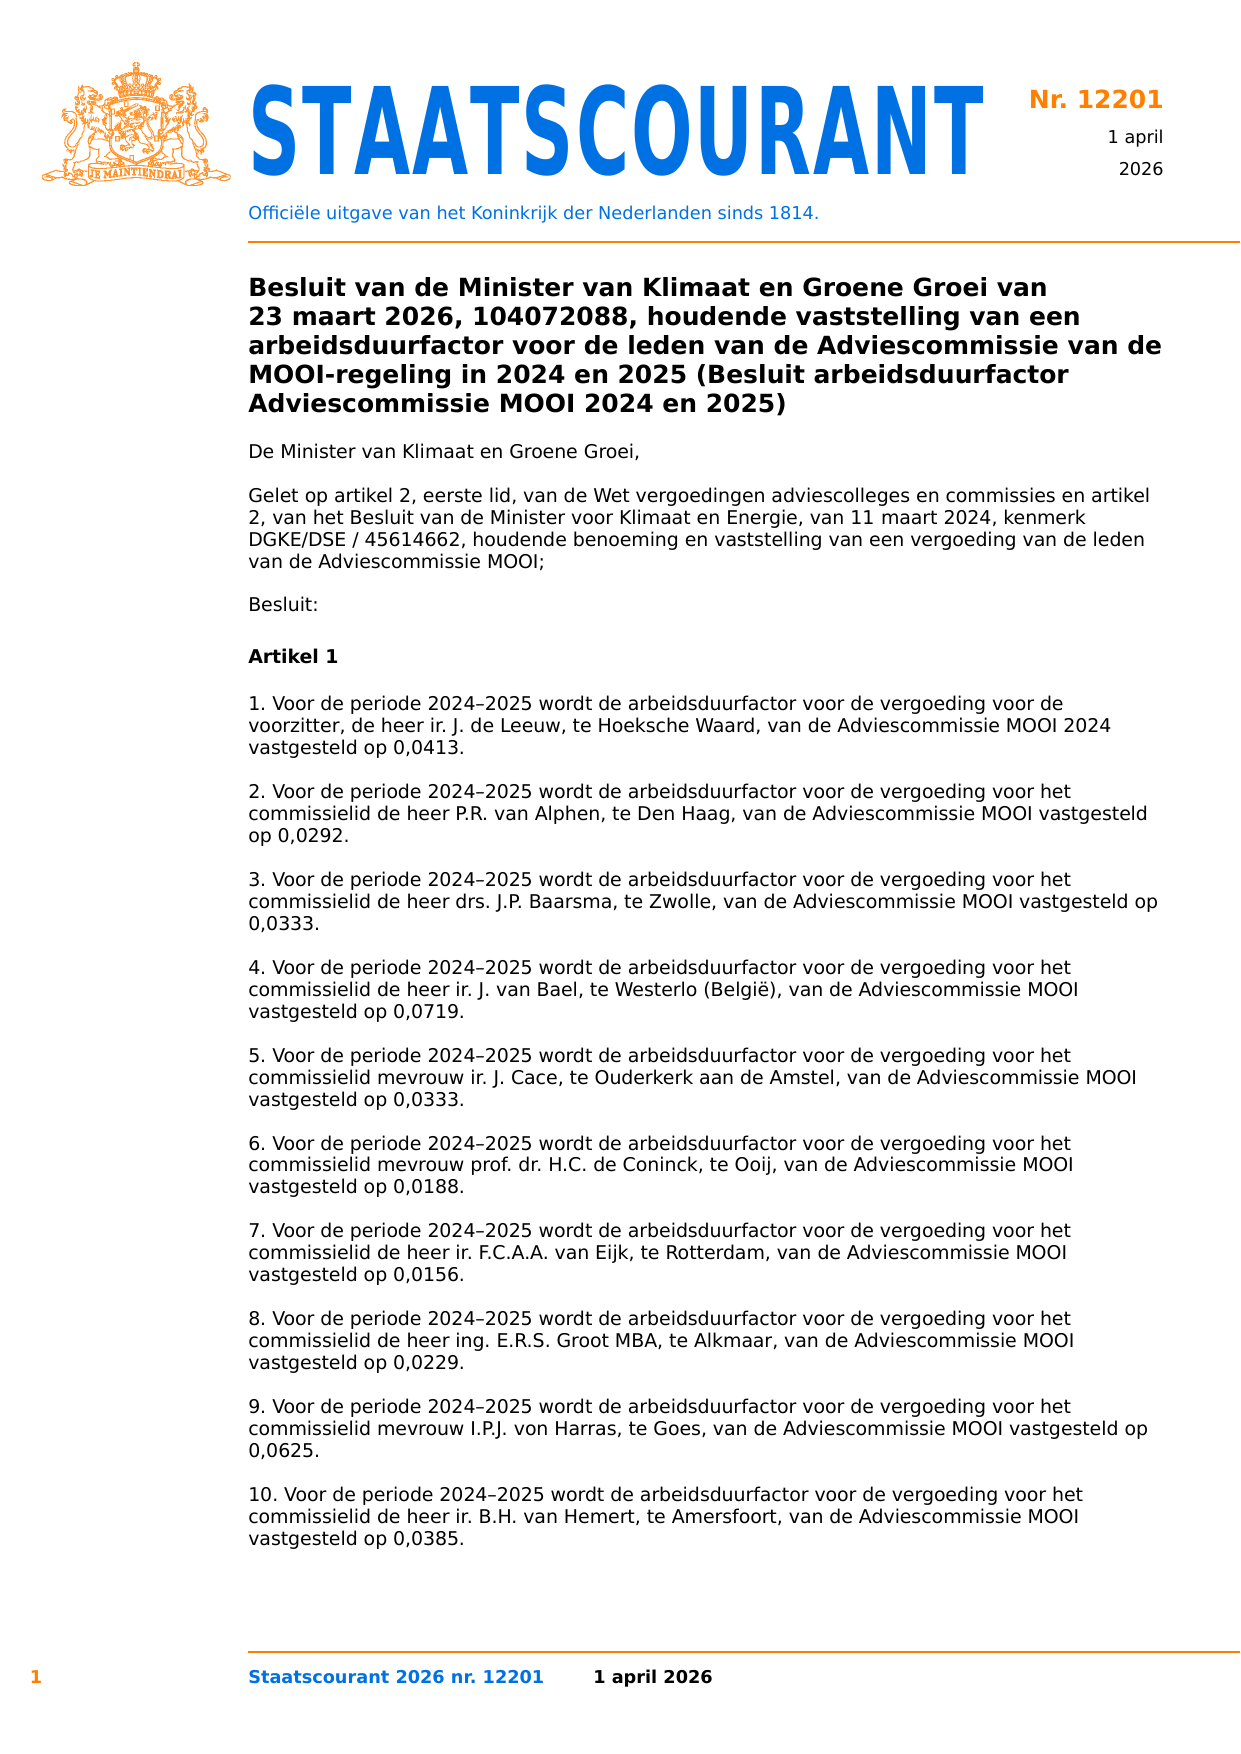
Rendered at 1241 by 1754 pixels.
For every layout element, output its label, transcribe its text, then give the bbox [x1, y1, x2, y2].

text Gelet op artikel 2, eerste lid, van de Wet vergoedingen adviescolleges en commissies en artikel 2, van het Besluit van de Minister voor Klimaat en Energie, van 11 maart 2024, kenmerk DGKE/DSE / 45614662, houdende benoeming en vaststelling van een vergoeding van de leden van de Adviescommissie MOOI; [248, 484, 1163, 572]
text 8. Voor de periode 2024–2025 wordt de arbeidsduurfactor voor de vergoeding voor het commissielid de heer ing. E.R.S. Groot MBA, te Alkmaar, van de Adviescommissie MOOI vastgesteld op 0,0229. [248, 1308, 1163, 1374]
table_cell Officiële uitgave van het Koninkrijk der Nederlanden sinds 1814. [248, 203, 1240, 241]
subtitle Artikel 1 [248, 646, 1163, 668]
picture [41, 62, 231, 186]
text Besluit: [248, 594, 1163, 616]
table_cell 1 april [998, 121, 1240, 153]
table_header STAATSCOURANT [248, 62, 998, 203]
text 10. Voor de periode 2024–2025 wordt de arbeidsduurfactor voor de vergoeding voor het commissielid de heer ir. B.H. van Hemert, te Amersfoort, van de Adviescommissie MOOI vastgesteld op 0,0385. [248, 1484, 1163, 1549]
text 4. Voor de periode 2024–2025 wordt de arbeidsduurfactor voor de vergoeding voor het commissielid de heer ir. J. van Bael, te Westerlo (België), van de Adviescommissie MOOI vastgesteld op 0,0719. [248, 957, 1163, 1023]
table_header [25, 62, 248, 241]
subtitle Besluit van de Minister van Klimaat en Groene Groei van 23 maart 2026, 104072088, houdende vaststelling van een arbeidsduurfactor voor de leden van de Adviescommissie van de MOOI-regeling in 2024 en 2025 (Besluit arbeidsduurfactor Adviescommissie MOOI 2024 en 2025) [248, 273, 1163, 419]
text 5. Voor de periode 2024–2025 wordt de arbeidsduurfactor voor de vergoeding voor het commissielid mevrouw ir. J. Cace, te Ouderkerk aan de Amstel, van de Adviescommissie MOOI vastgesteld op 0,0333. [248, 1044, 1163, 1111]
text 2. Voor de periode 2024–2025 wordt de arbeidsduurfactor voor de vergoeding voor het commissielid de heer P.R. van Alphen, te Den Haag, van de Adviescommissie MOOI vastgesteld op 0,0292. [248, 781, 1163, 847]
text 9. Voor de periode 2024–2025 wordt de arbeidsduurfactor voor de vergoeding voor het commissielid mevrouw I.P.J. von Harras, te Goes, van de Adviescommissie MOOI vastgesteld op 0,0625. [248, 1396, 1163, 1462]
table_header Nr. 12201 [998, 62, 1240, 121]
text 3. Voor de periode 2024–2025 wordt de arbeidsduurfactor voor de vergoeding voor het commissielid de heer drs. J.P. Baarsma, te Zwolle, van de Adviescommissie MOOI vastgesteld op 0,0333. [248, 869, 1163, 935]
table_cell 2026 [998, 153, 1240, 203]
text 1. Voor de periode 2024–2025 wordt de arbeidsduurfactor voor de vergoeding voor de voorzitter, de heer ir. J. de Leeuw, te Hoeksche Waard, van de Adviescommissie MOOI 2024 vastgesteld op 0,0413. [248, 693, 1163, 759]
text De Minister van Klimaat en Groene Groei, [248, 441, 1163, 463]
text 6. Voor de periode 2024–2025 wordt de arbeidsduurfactor voor de vergoeding voor het commissielid mevrouw prof. dr. H.C. de Coninck, te Ooij, van de Adviescommissie MOOI vastgesteld op 0,0188. [248, 1132, 1163, 1198]
text 7. Voor de periode 2024–2025 wordt de arbeidsduurfactor voor de vergoeding voor het commissielid de heer ir. F.C.A.A. van Eijk, te Rotterdam, van de Adviescommissie MOOI vastgesteld op 0,0156. [248, 1220, 1163, 1286]
